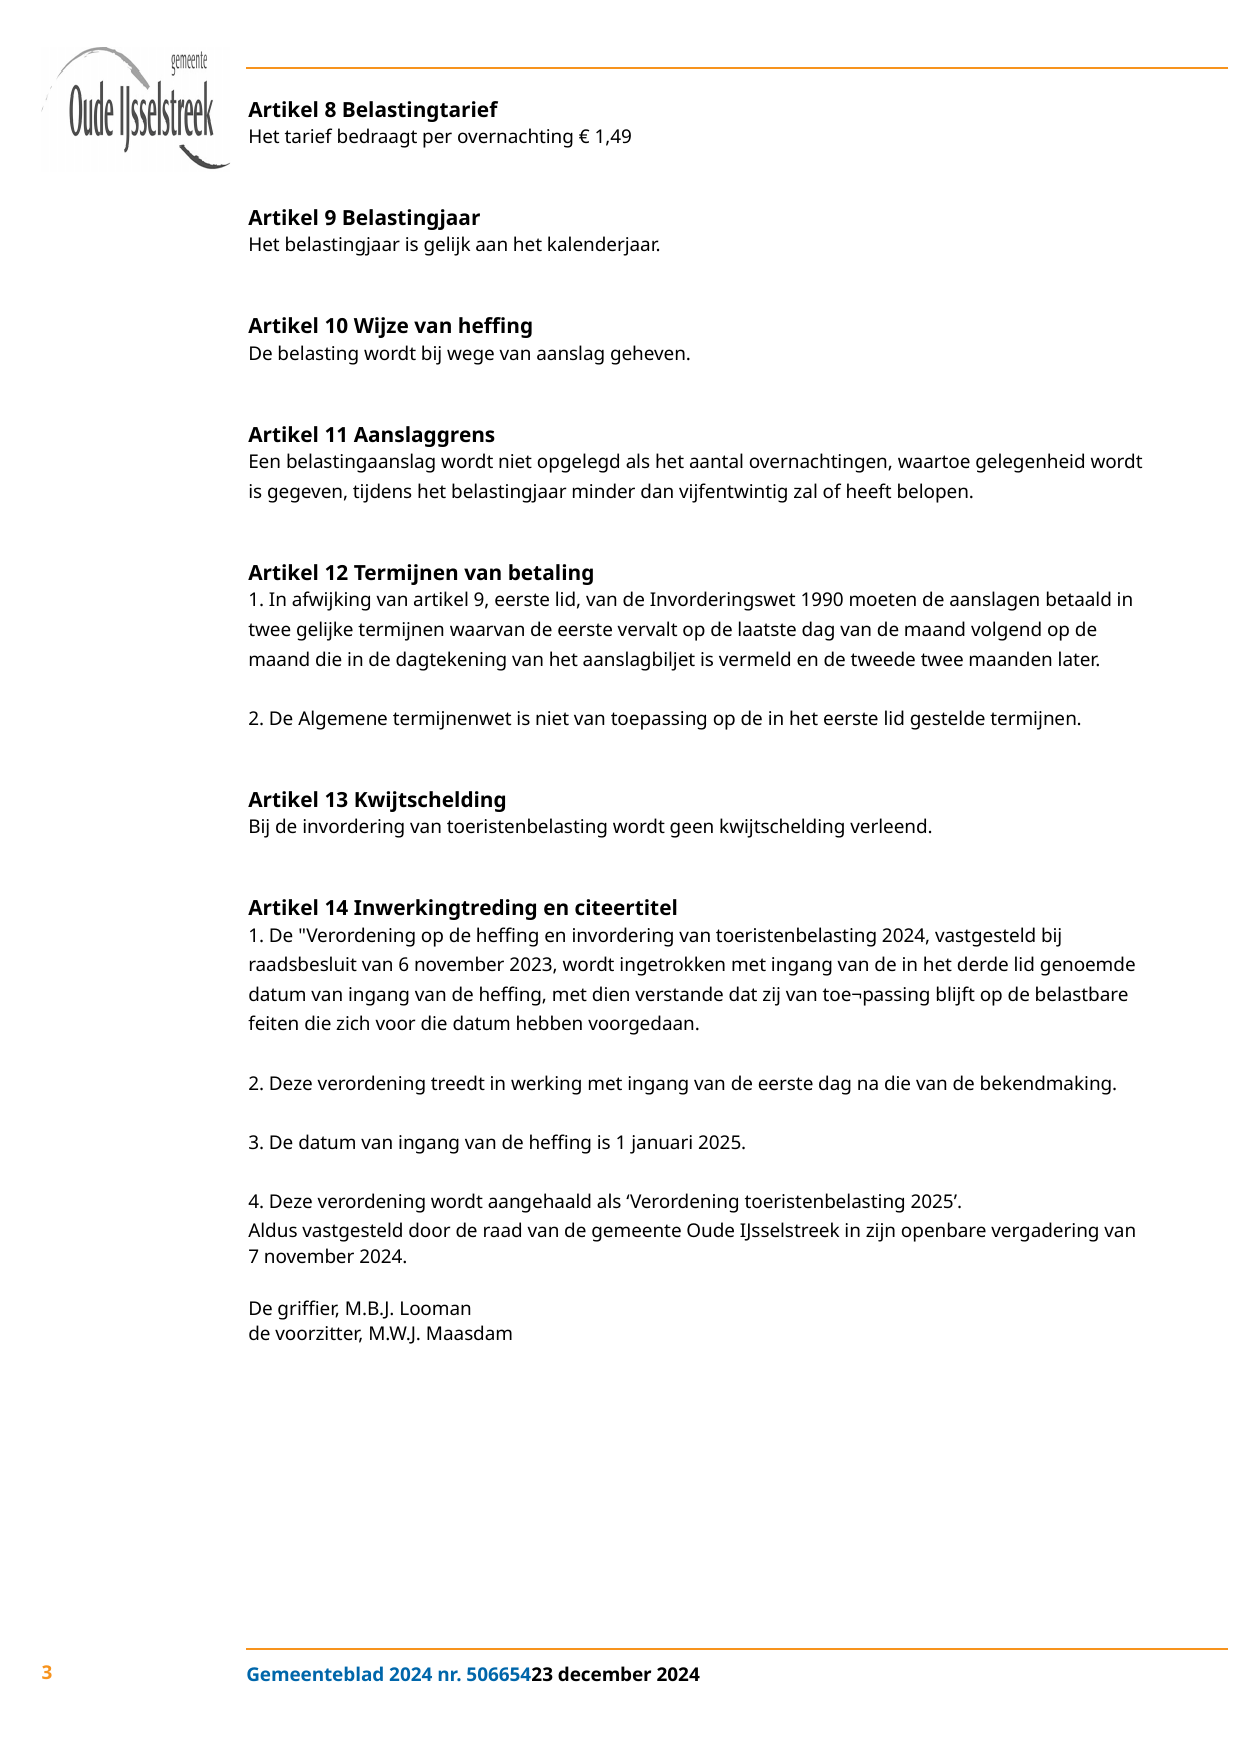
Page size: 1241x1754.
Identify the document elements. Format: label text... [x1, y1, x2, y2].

text 2. Deze verordening treedt in werking met ingang van de eerste dag na die van de bekendmaking. [248, 1070, 1152, 1095]
text 1. In afwijking van artikel 9, eerste lid, van de Invorderingswet 1990 moeten de aanslagen betaald in twee gelijke termijnen waarvan de eerste vervalt op de laatste dag van de maand volgend op de maand die in de dagtekening van het aanslagbiljet is vermeld en de tweede twee maanden later. [248, 587, 1152, 671]
text Artikel 11 Aanslaggrens [248, 420, 1152, 448]
text 4. Deze verordening wordt aangehaald als ‘Verordening toeristenbelasting 2025’. [248, 1188, 1152, 1214]
text 7 november 2024. [248, 1243, 1152, 1269]
text 1. De "Verordening op de heffing en invordering van toeristenbelasting 2024, vastgesteld bij raadsbesluit van 6 november 2023, wordt ingetrokken met ingang van de in het derde lid genoemde datum van ingang van de heffing, met dien verstande dat zij van toe¬passing blijft op de belastbare feiten die zich voor die datum hebben voorgedaan. [248, 922, 1152, 1036]
text Artikel 13 Kwijtschelding [248, 785, 1152, 813]
text 3. De datum van ingang van de heffing is 1 januari 2025. [248, 1129, 1152, 1154]
text Artikel 14 Inwerkingtreding en citeertitel [248, 893, 1152, 922]
text 2. De Algemene termijnenwet is niet van toepassing op de in het eerste lid gestelde termijnen. [248, 705, 1152, 731]
text Artikel 12 Termijnen van betaling [248, 558, 1152, 587]
text Artikel 10 Wijze van heffing [248, 312, 1152, 340]
text Het tarief bedraagt per overnachting € 1,49 [248, 123, 1152, 149]
text Aldus vastgesteld door de raad van de gemeente Oude IJsselstreek in zijn openbare vergadering van [248, 1218, 1152, 1243]
text Artikel 8 Belastingtarief [248, 95, 1152, 123]
text De belasting wordt bij wege van aanslag geheven. [248, 340, 1152, 366]
text Bij de invordering van toeristenbelasting wordt geen kwijtschelding verleend. [248, 813, 1152, 839]
text de voorzitter, M.W.J. Maasdam [248, 1321, 1152, 1346]
text Het belastingjaar is gelijk aan het kalenderjaar. [248, 232, 1152, 257]
text Artikel 9 Belastingjaar [248, 203, 1152, 232]
text De griffier, M.B.J. Looman [248, 1295, 1152, 1321]
picture [41, 47, 231, 172]
text Een belastingaanslag wordt niet opgelegd als het aantal overnachtingen, waartoe gelegenheid wordt is gegeven, tijdens het belastingjaar minder dan vijfentwintig zal of heeft belopen. [248, 448, 1152, 504]
